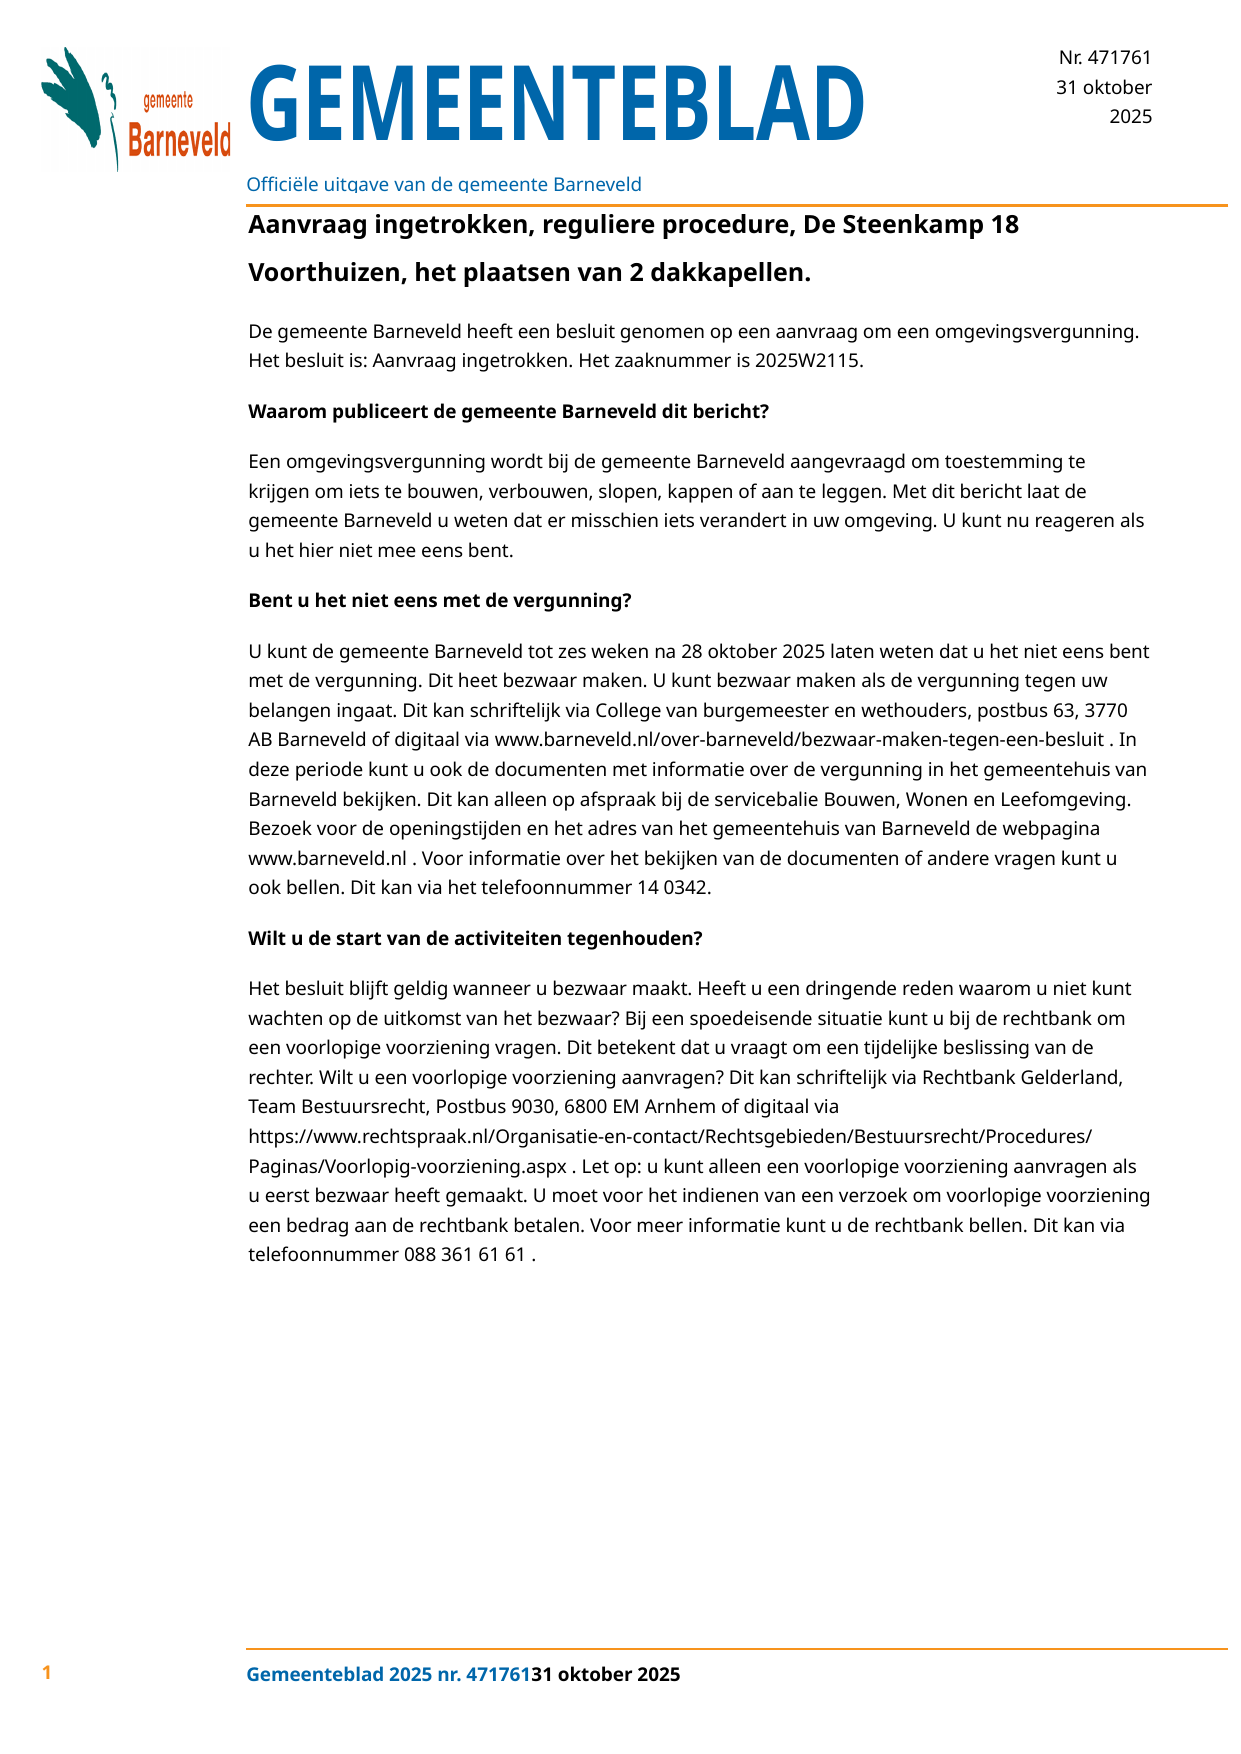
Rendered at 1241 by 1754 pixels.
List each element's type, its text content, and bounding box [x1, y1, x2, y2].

text Het besluit blijft geldig wanneer u bezwaar maakt. Heeft u een dringende reden waarom u niet kunt wachten op de uitkomst van het bezwaar? Bij een spoedeisende situatie kunt u bij de rechtbank om een voorlopige voorziening vragen. Dit betekent dat u vraagt om een tijdelijke beslissing van de rechter. Wilt u een voorlopige voorziening aanvragen? Dit kan schriftelijk via Rechtbank Gelderland, Team Bestuursrecht, Postbus 9030, 6800 EM Arnhem of digitaal via https://www.rechtspraak.nl/Organisatie-en-contact/Rechtsgebieden/Bestuursrecht/Procedures/Paginas/Voorlopig-voorziening.aspx . Let op: u kunt alleen een voorlopige voorziening aanvragen als u eerst bezwaar heeft gemaakt. U moet voor het indienen van een verzoek om voorlopige voorziening een bedrag aan de rechtbank betalen. Voor meer informatie kunt u de rechtbank bellen. Dit kan via telefoonnummer 088 361 61 61 . [248, 975, 1152, 1267]
text Wilt u de start van de activiteiten tegenhouden? [248, 925, 1152, 951]
picture [41, 47, 231, 172]
text Aanvraag ingetrokken, reguliere procedure, De Steenkamp 18 Voorthuizen, het plaatsen van 2 dakkapellen. [248, 207, 1152, 288]
text De gemeente Barneveld heeft een besluit genomen op een aanvraag om een omgevingsvergunning. Het besluit is: Aanvraag ingetrokken. Het zaaknummer is 2025W2115. [248, 318, 1152, 373]
text Waarom publiceert de gemeente Barneveld dit bericht? [248, 398, 1152, 424]
text Een omgevingsvergunning wordt bij de gemeente Barneveld aangevraagd om toestemming te krijgen om iets te bouwen, verbouwen, slopen, kappen of aan te leggen. Met dit bericht laat de gemeente Barneveld u weten dat er misschien iets verandert in uw omgeving. U kunt nu reageren als u het hier niet mee eens bent. [248, 448, 1152, 563]
text Bent u het niet eens met de vergunning? [248, 587, 1152, 613]
text U kunt de gemeente Barneveld tot zes weken na 28 oktober 2025 laten weten dat u het niet eens bent met de vergunning. Dit heet bezwaar maken. U kunt bezwaar maken als de vergunning tegen uw belangen ingaat. Dit kan schriftelijk via College van burgemeester en wethouders, postbus 63, 3770 AB Barneveld of digitaal via www.barneveld.nl/over-barneveld/bezwaar-maken-tegen-een-besluit . In deze periode kunt u ook de documenten met informatie over de vergunning in het gemeentehuis van Barneveld bekijken. Dit kan alleen op afspraak bij de servicebalie Bouwen, Wonen en Leefomgeving. Bezoek voor de openingstijden en het adres van het gemeentehuis van Barneveld de webpagina www.barneveld.nl . Voor informatie over het bekijken van de documenten of andere vragen kunt u ook bellen. Dit kan via het telefoonnummer 14 0342. [248, 638, 1152, 900]
